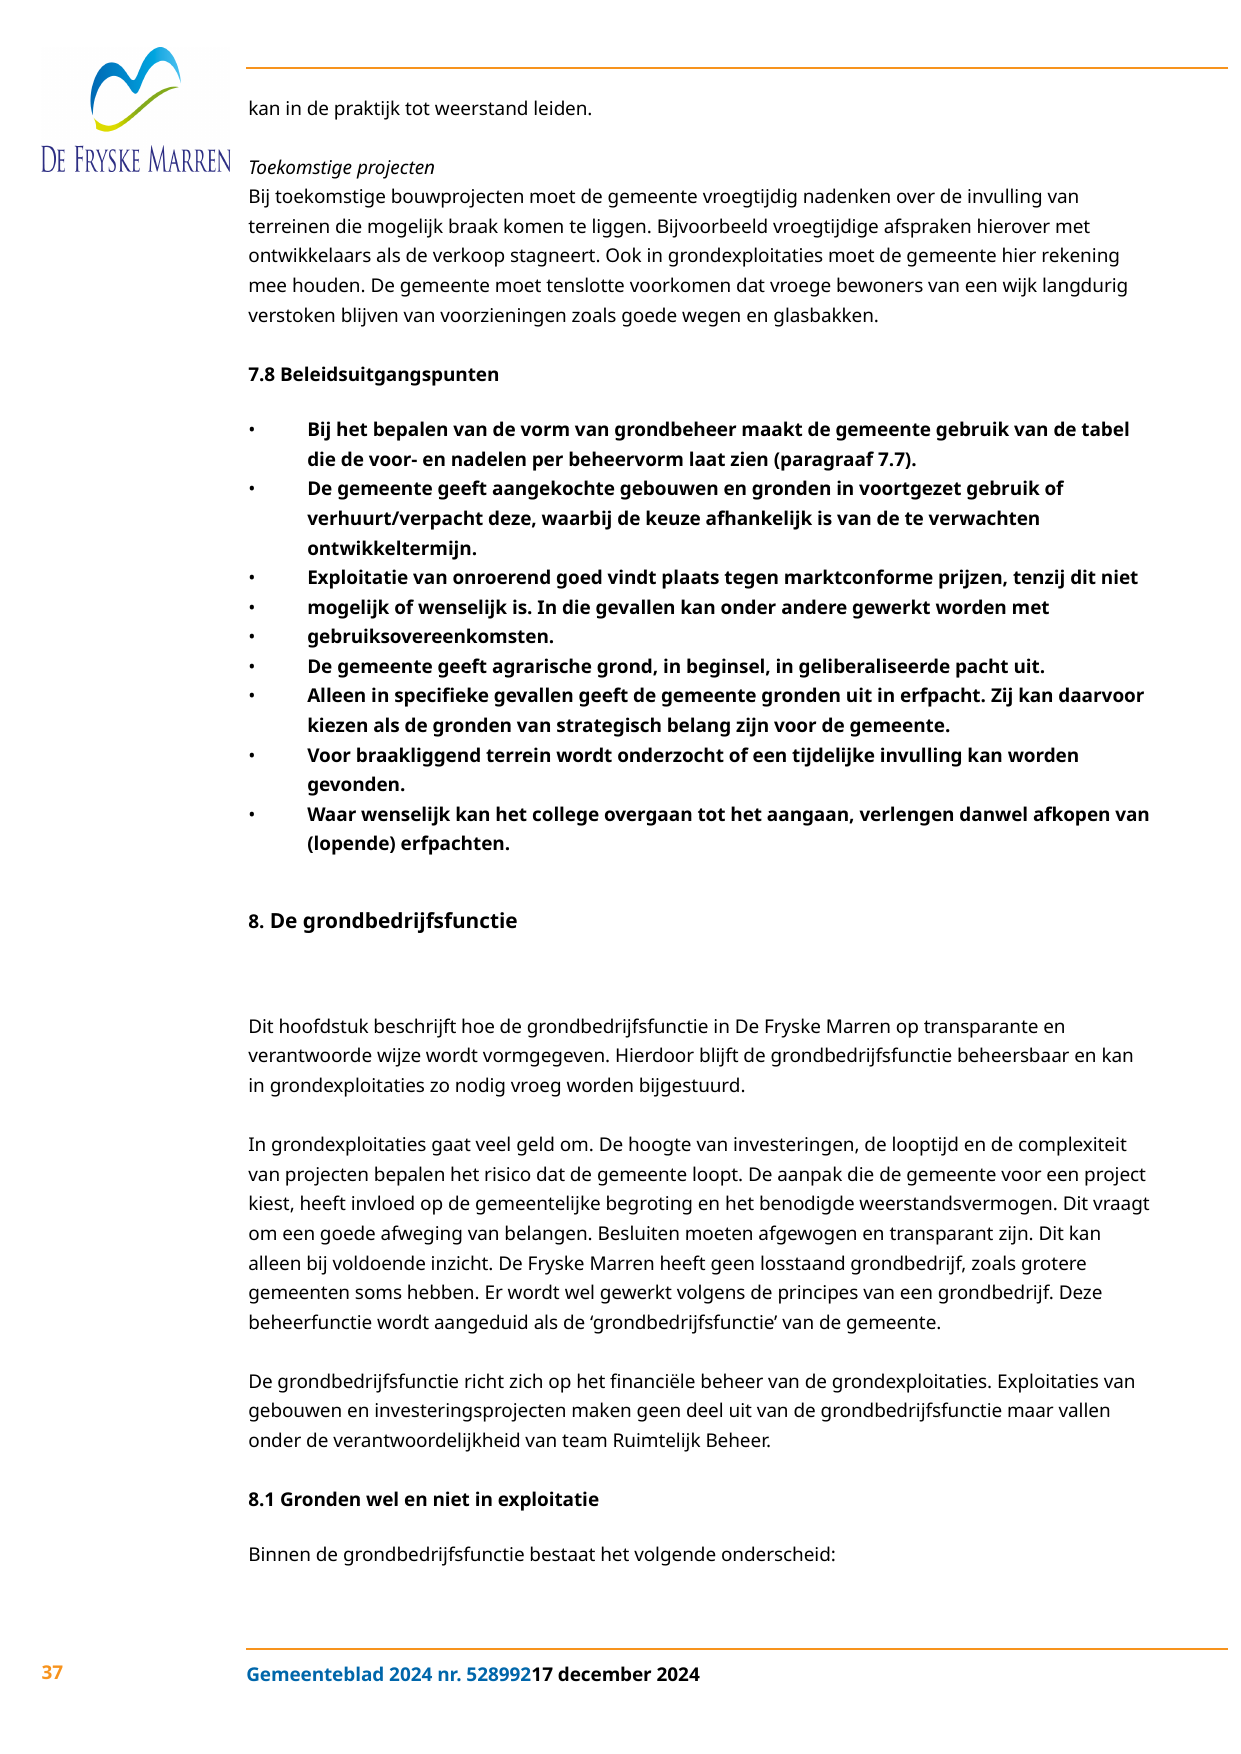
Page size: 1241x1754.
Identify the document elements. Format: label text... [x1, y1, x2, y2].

text Toekomstige projecten [248, 154, 1152, 180]
list Voor braakliggend terrein wordt onderzocht of een tijdelijke invulling kan worden gevonden. [248, 742, 1152, 797]
picture [41, 47, 231, 172]
text kan in de praktijk tot weerstand leiden. [248, 95, 1152, 121]
list Exploitatie van onroerend goed vindt plaats tegen marktconforme prijzen, tenzij dit niet [248, 564, 1152, 590]
text 7.8 Beleidsuitgangspunten [248, 361, 1152, 387]
list De gemeente geeft aangekochte gebouwen en gronden in voortgezet gebruik of verhuurt/verpacht deze, waarbij de keuze afhankelijk is van de te verwachten ontwikkeltermijn. [248, 476, 1152, 560]
list De gemeente geeft agrarische grond, in beginsel, in geliberaliseerde pacht uit. [248, 653, 1152, 679]
list Alleen in specifieke gevallen geeft de gemeente gronden uit in erfpacht. Zij kan daarvoor kiezen als de gronden van strategisch belang zijn voor de gemeente. [248, 683, 1152, 738]
text Binnen de grondbedrijfsfunctie bestaat het volgende onderscheid: [248, 1542, 1152, 1567]
text 8. De grondbedrijfsfunctie [248, 906, 1152, 934]
text Dit hoofdstuk beschrijft hoe de grondbedrijfsfunctie in De Fryske Marren op transparante en verantwoorde wijze wordt vormgegeven. Hierdoor blijft de grondbedrijfsfunctie beheersbaar en kan in grondexploitaties zo nodig vroeg worden bijgestuurd. [248, 1013, 1152, 1098]
list mogelijk of wenselijk is. In die gevallen kan onder andere gewerkt worden met [248, 594, 1152, 619]
text Bij toekomstige bouwprojecten moet de gemeente vroegtijdig nadenken over de invulling van terreinen die mogelijk braak komen te liggen. Bijvoorbeeld vroegtijdige afspraken hierover met ontwikkelaars als de verkoop stagneert. Ook in grondexploitaties moet de gemeente hier rekening mee houden. De gemeente moet tenslotte voorkomen dat vroege bewoners van een wijk langdurig verstoken blijven van voorzieningen zoals goede wegen en glasbakken. [248, 183, 1152, 328]
list Waar wenselijk kan het college overgaan tot het aangaan, verlengen danwel afkopen van (lopende) erfpachten. [248, 801, 1152, 856]
list gebruiksovereenkomsten. [248, 623, 1152, 649]
list Bij het bepalen van de vorm van grondbeheer maakt de gemeente gebruik van de tabel die de voor- en nadelen per beheervorm laat zien (paragraaf 7.7). [248, 416, 1152, 472]
text De grondbedrijfsfunctie richt zich op het financiële beheer van de grondexploitaties. Exploitaties van gebouwen en investeringsprojecten maken geen deel uit van de grondbedrijfsfunctie maar vallen onder de verantwoordelijkheid van team Ruimtelijk Beheer. [248, 1368, 1152, 1453]
text 8.1 Gronden wel en niet in exploitatie [248, 1486, 1152, 1512]
text In grondexploitaties gaat veel geld om. De hoogte van investeringen, de looptijd en de complexiteit van projecten bepalen het risico dat de gemeente loopt. De aanpak die de gemeente voor een project kiest, heeft invloed op de gemeentelijke begroting en het benodigde weerstandsvermogen. Dit vraagt om een goede afweging van belangen. Besluiten moeten afgewogen en transparant zijn. Dit kan alleen bij voldoende inzicht. De Fryske Marren heeft geen losstaand grondbedrijf, zoals grotere gemeenten soms hebben. Er wordt wel gewerkt volgens de principes van een grondbedrijf. Deze beheerfunctie wordt aangeduid als de ‘grondbedrijfsfunctie’ van de gemeente. [248, 1131, 1152, 1334]
